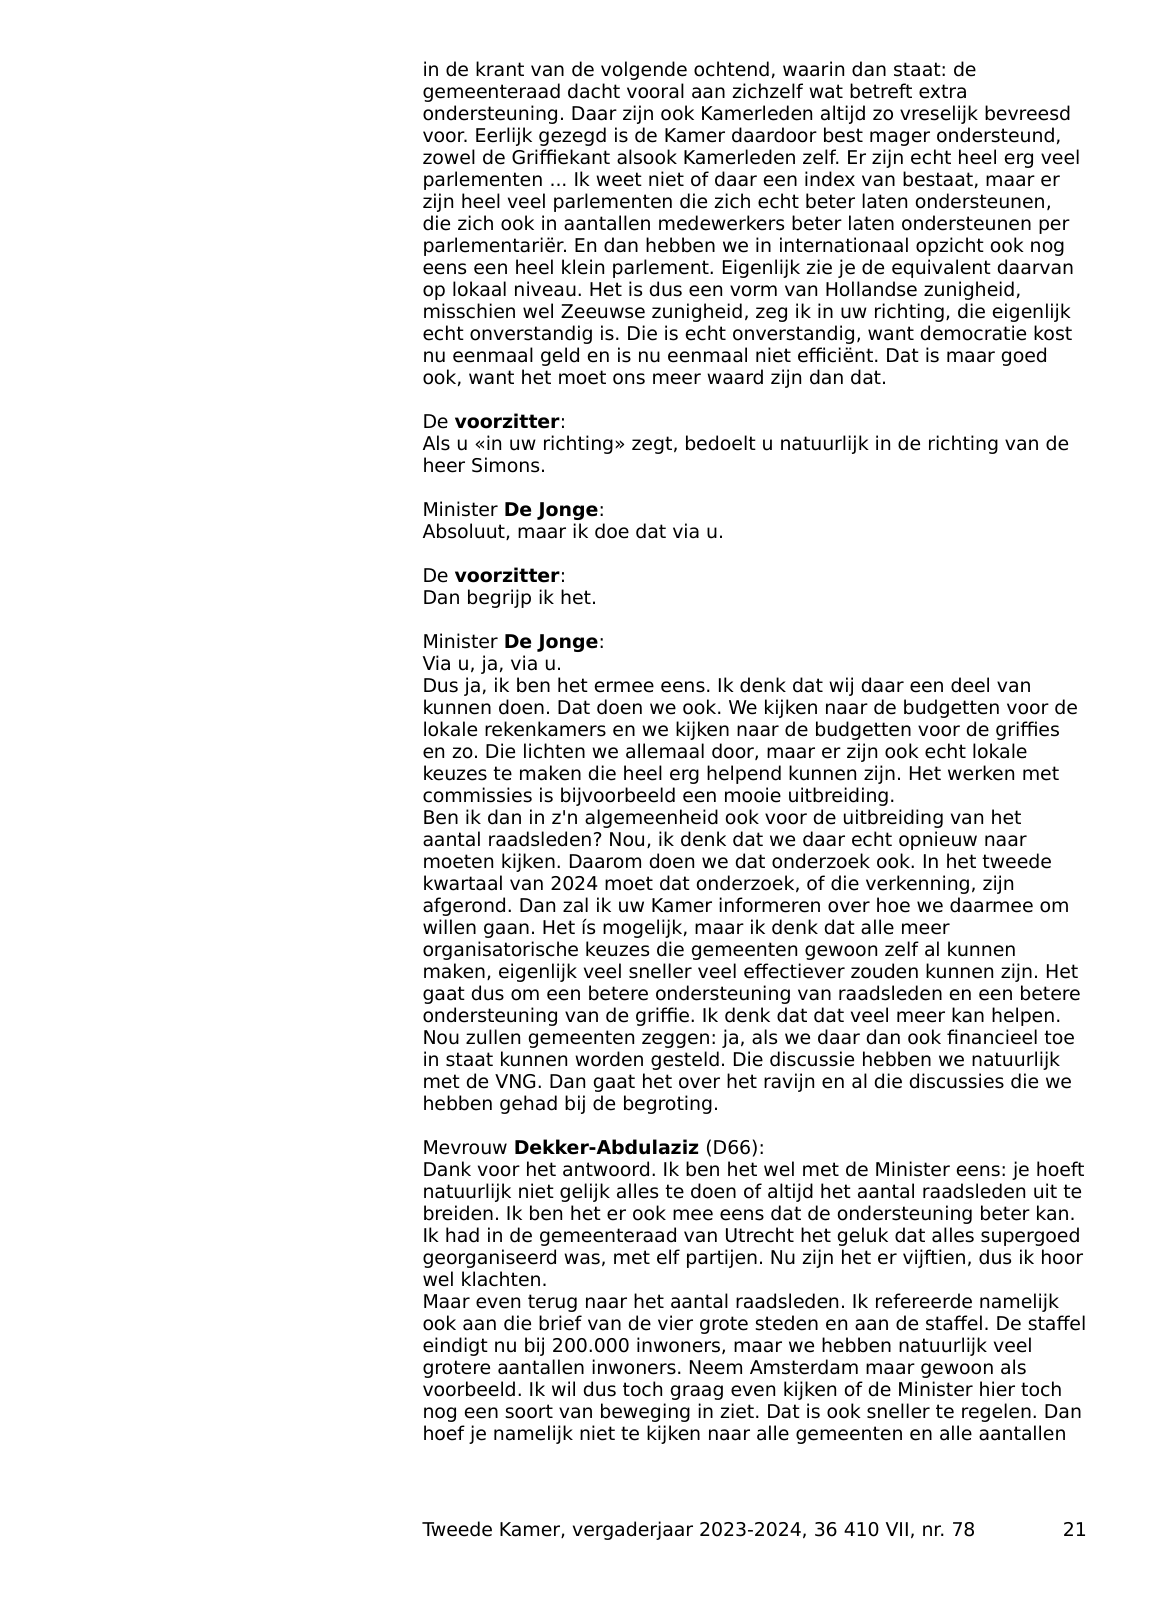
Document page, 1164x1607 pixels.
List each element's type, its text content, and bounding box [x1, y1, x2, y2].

text Via u, ja, via u. [422, 653, 1087, 675]
text Dus ja, ik ben het ermee eens. Ik denk dat wij daar een deel van kunnen doen. Dat doen we ook. We kijken naar de budgetten voor de lokale rekenkamers en we kijken naar de budgetten voor de griffies en zo. Die lichten we allemaal door, maar er zijn ook echt lokale keuzes te maken die heel erg helpend kunnen zijn. Het werken met commissies is bijvoorbeeld een mooie uitbreiding. [422, 675, 1087, 807]
text Minister De Jonge: [422, 499, 1087, 521]
text Dank voor het antwoord. Ik ben het wel met de Minister eens: je hoeft natuurlijk niet gelijk alles te doen of altijd het aantal raadsleden uit te breiden. Ik ben het er ook mee eens dat de ondersteuning beter kan. Ik had in de gemeenteraad van Utrecht het geluk dat alles supergoed georganiseerd was, met elf partijen. Nu zijn het er vijftien, dus ik hoor wel klachten. [422, 1159, 1087, 1291]
text Als u «in uw richting» zegt, bedoelt u natuurlijk in de richting van de heer Simons. [422, 433, 1087, 477]
text De voorzitter: [422, 565, 1087, 587]
text in de krant van de volgende ochtend, waarin dan staat: de gemeenteraad dacht vooral aan zichzelf wat betreft extra ondersteuning. Daar zijn ook Kamerleden altijd zo vreselijk bevreesd voor. Eerlijk gezegd is de Kamer daardoor best mager ondersteund, zowel de Griffiekant alsook Kamerleden zelf. Er zijn echt heel erg veel parlementen ... Ik weet niet of daar een index van bestaat, maar er zijn heel veel parlementen die zich echt beter laten ondersteunen, die zich ook in aantallen medewerkers beter laten ondersteunen per parlementariër. En dan hebben we in internationaal opzicht ook nog eens een heel klein parlement. Eigenlijk zie je de equivalent daarvan op lokaal niveau. Het is dus een vorm van Hollandse zunigheid, misschien wel Zeeuwse zunigheid, zeg ik in uw richting, die eigenlijk echt onverstandig is. Die is echt onverstandig, want democratie kost nu eenmaal geld en is nu eenmaal niet efficiënt. Dat is maar goed ook, want het moet ons meer waard zijn dan dat. [422, 59, 1087, 389]
text Minister De Jonge: [422, 631, 1087, 653]
text Dan begrijp ik het. [422, 587, 1087, 609]
text Maar even terug naar het aantal raadsleden. Ik refereerde namelijk ook aan die brief van de vier grote steden en aan de staffel. De staffel eindigt nu bij 200.000 inwoners, maar we hebben natuurlijk veel grotere aantallen inwoners. Neem Amsterdam maar gewoon als voorbeeld. Ik wil dus toch graag even kijken of de Minister hier toch nog een soort van beweging in ziet. Dat is ook sneller te regelen. Dan hoef je namelijk niet te kijken naar alle gemeenten en alle aantallen [422, 1291, 1087, 1445]
text De voorzitter: [422, 411, 1087, 433]
text Mevrouw Dekker-Abdulaziz (D66): [422, 1137, 1087, 1159]
text Ben ik dan in z'n algemeenheid ook voor de uitbreiding van het aantal raadsleden? Nou, ik denk dat we daar echt opnieuw naar moeten kijken. Daarom doen we dat onderzoek ook. In het tweede kwartaal van 2024 moet dat onderzoek, of die verkenning, zijn afgerond. Dan zal ik uw Kamer informeren over hoe we daarmee om willen gaan. Het ís mogelijk, maar ik denk dat alle meer organisatorische keuzes die gemeenten gewoon zelf al kunnen maken, eigenlijk veel sneller veel effectiever zouden kunnen zijn. Het gaat dus om een betere ondersteuning van raadsleden en een betere ondersteuning van de griffie. Ik denk dat dat veel meer kan helpen. Nou zullen gemeenten zeggen: ja, als we daar dan ook financieel toe in staat kunnen worden gesteld. Die discussie hebben we natuurlijk met de VNG. Dan gaat het over het ravijn en al die discussies die we hebben gehad bij de begroting. [422, 807, 1087, 1115]
text Absoluut, maar ik doe dat via u. [422, 521, 1087, 543]
